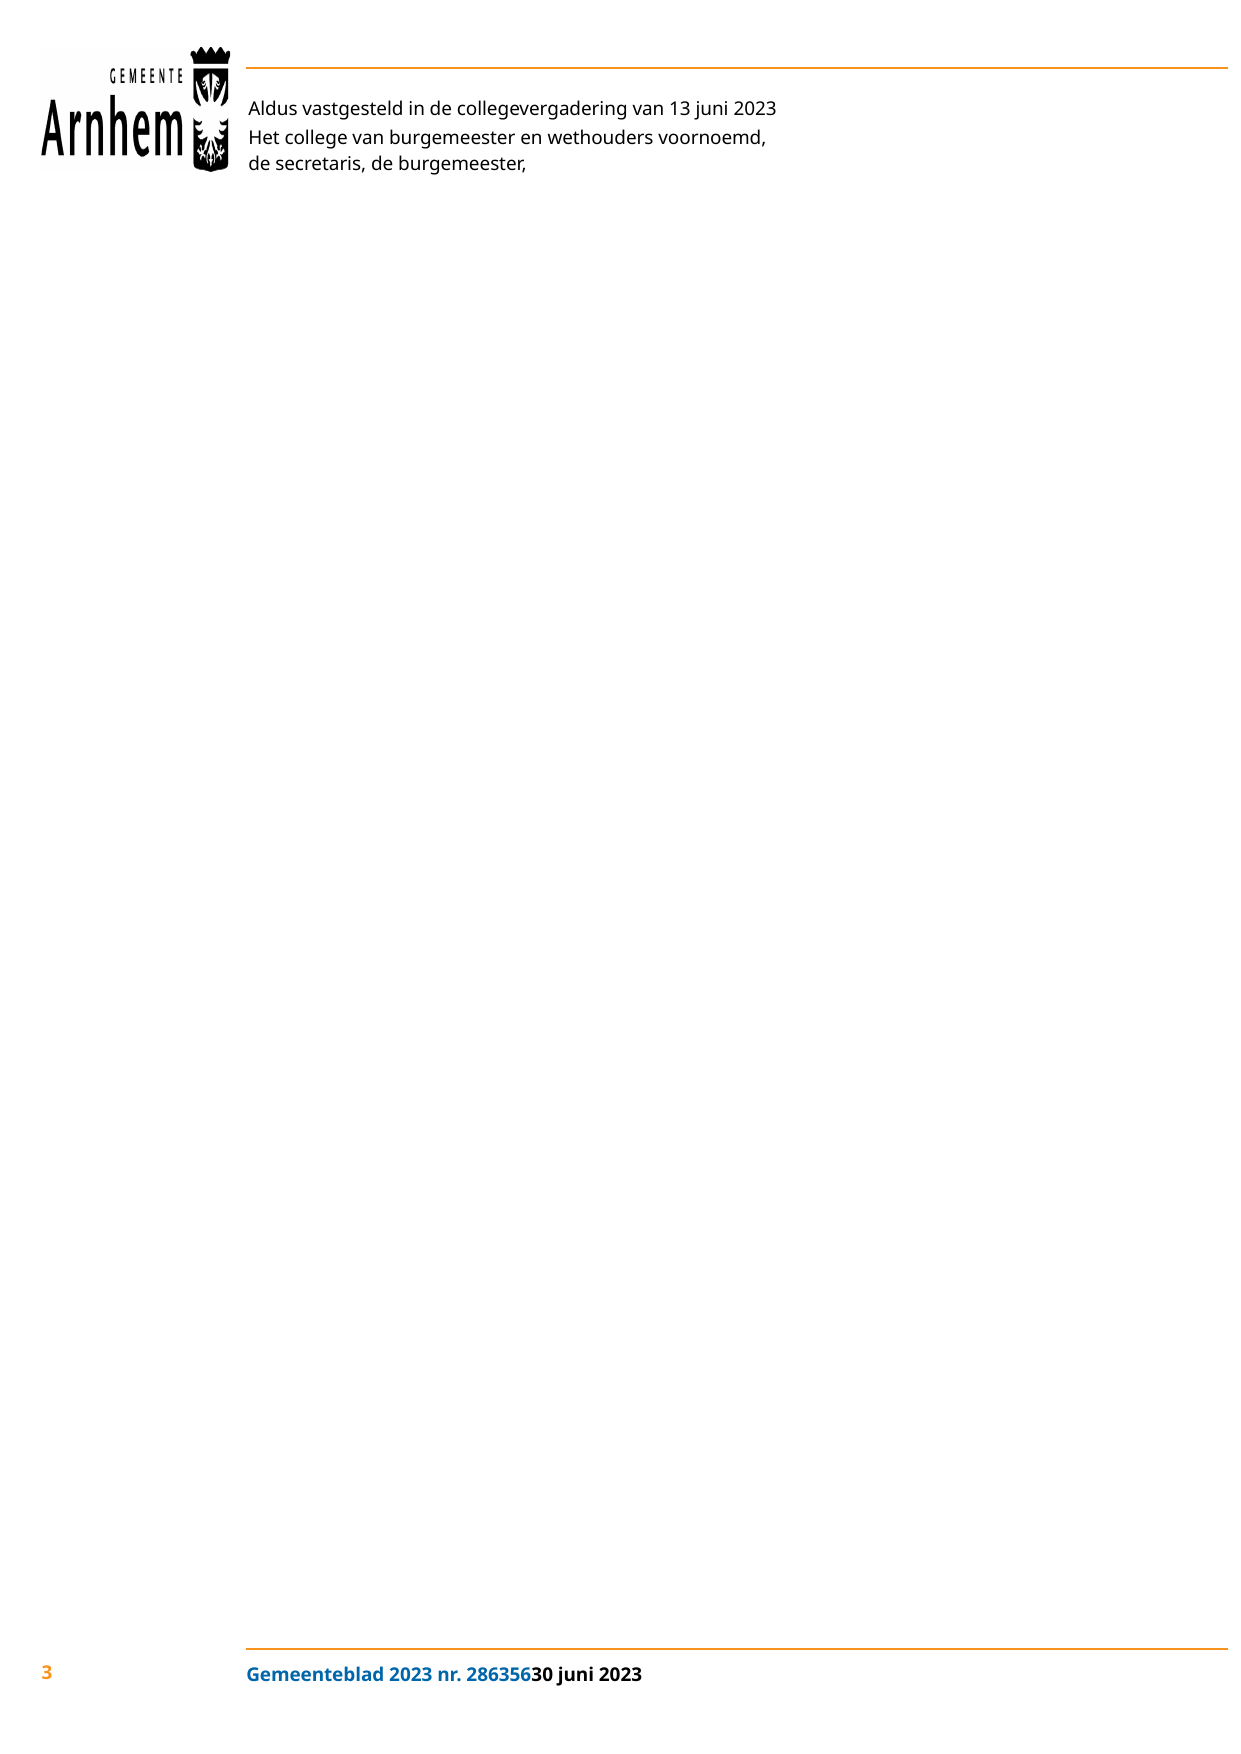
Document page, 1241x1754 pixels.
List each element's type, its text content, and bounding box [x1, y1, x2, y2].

text de secretaris, de burgemeester, [248, 150, 1152, 176]
text Aldus vastgesteld in de collegevergadering van 13 juni 2023 [248, 95, 1152, 121]
picture [41, 47, 231, 172]
text Het college van burgemeester en wethouders voornoemd, [248, 124, 1152, 150]
